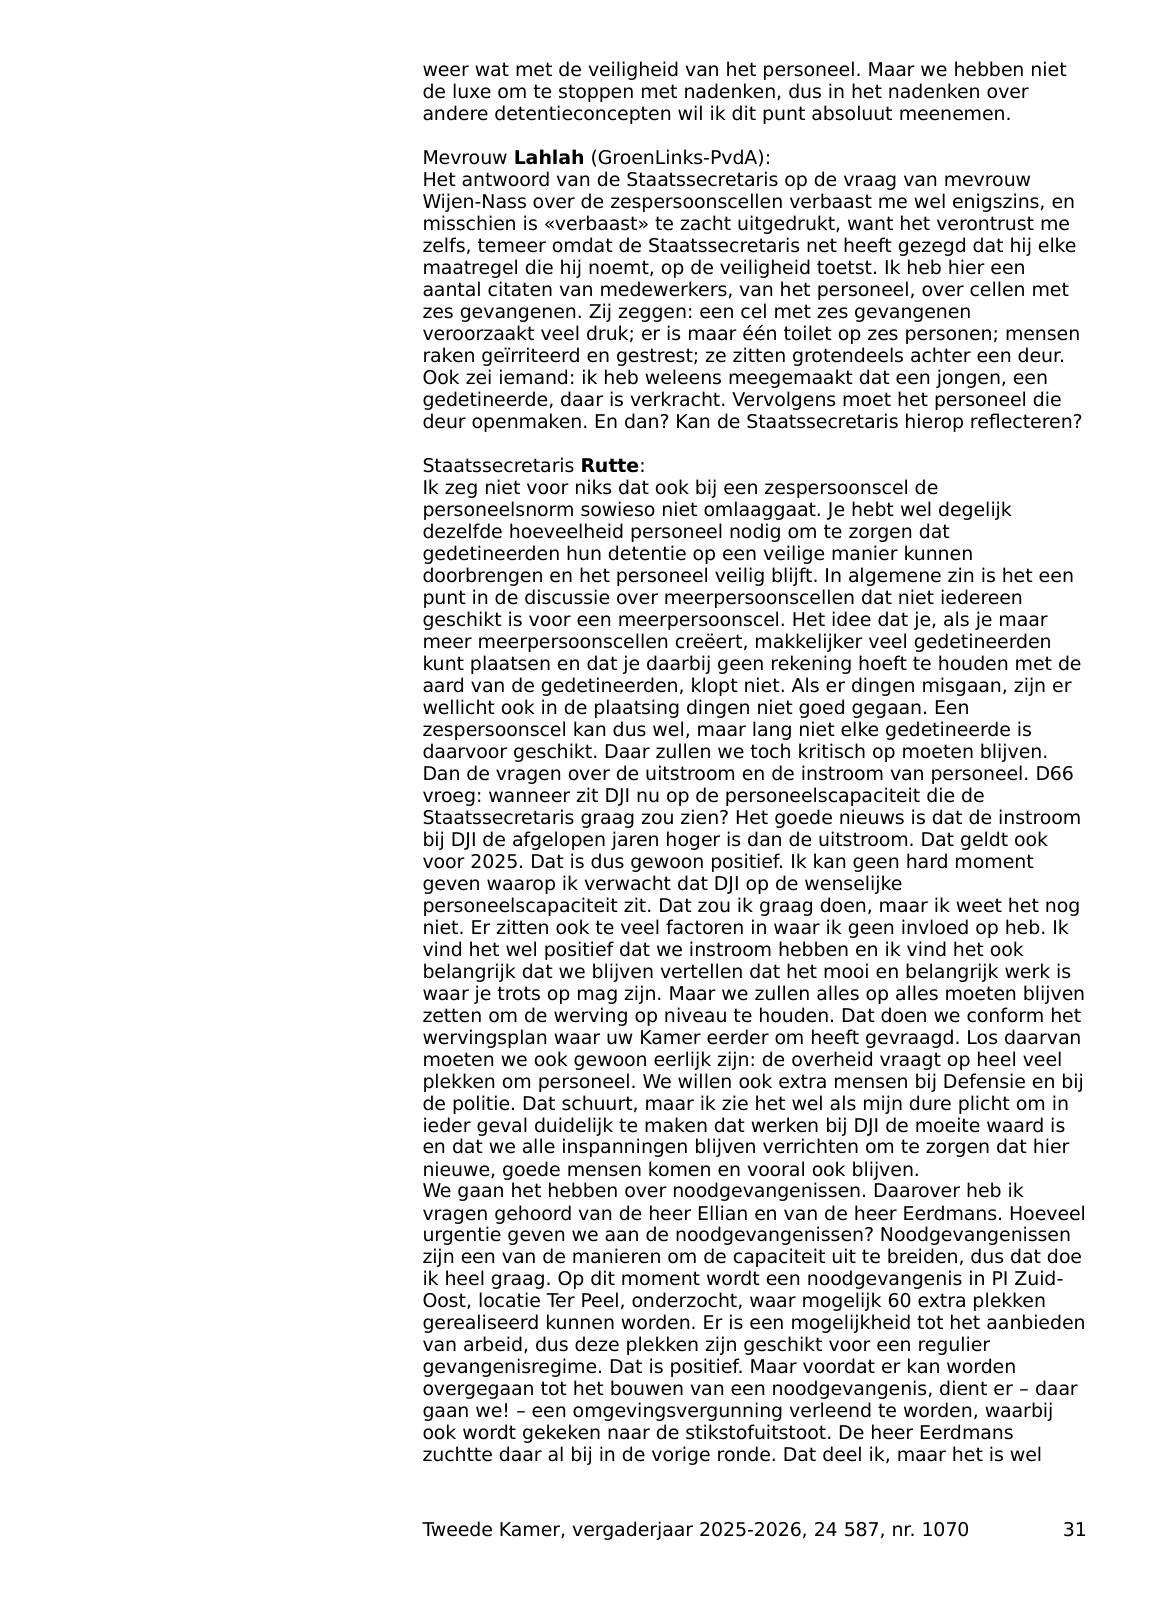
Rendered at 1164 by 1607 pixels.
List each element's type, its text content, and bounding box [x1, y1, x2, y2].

text weer wat met de veiligheid van het personeel. Maar we hebben niet de luxe om te stoppen met nadenken, dus in het nadenken over andere detentieconcepten wil ik dit punt absoluut meenemen. [422, 59, 1087, 125]
text Mevrouw Lahlah (GroenLinks-PvdA): [422, 147, 1087, 169]
text Het antwoord van de Staatssecretaris op de vraag van mevrouw Wijen-Nass over de zespersoonscellen verbaast me wel enigszins, en misschien is «verbaast» te zacht uitgedrukt, want het verontrust me zelfs, temeer omdat de Staatssecretaris net heeft gezegd dat hij elke maatregel die hij noemt, op de veiligheid toetst. Ik heb hier een aantal citaten van medewerkers, van het personeel, over cellen met zes gevangenen. Zij zeggen: een cel met zes gevangenen veroorzaakt veel druk; er is maar één toilet op zes personen; mensen raken geïrriteerd en gestrest; ze zitten grotendeels achter een deur. Ook zei iemand: ik heb weleens meegemaakt dat een jongen, een gedetineerde, daar is verkracht. Vervolgens moet het personeel die deur openmaken. En dan? Kan de Staatssecretaris hierop reflecteren? [422, 169, 1087, 433]
text Dan de vragen over de uitstroom en de instroom van personeel. D66 vroeg: wanneer zit DJI nu op de personeelscapaciteit die de Staatssecretaris graag zou zien? Het goede nieuws is dat de instroom bij DJI de afgelopen jaren hoger is dan de uitstroom. Dat geldt ook voor 2025. Dat is dus gewoon positief. Ik kan geen hard moment geven waarop ik verwacht dat DJI op de wenselijke personeelscapaciteit zit. Dat zou ik graag doen, maar ik weet het nog niet. Er zitten ook te veel factoren in waar ik geen invloed op heb. Ik vind het wel positief dat we instroom hebben en ik vind het ook belangrijk dat we blijven vertellen dat het mooi en belangrijk werk is waar je trots op mag zijn. Maar we zullen alles op alles moeten blijven zetten om de werving op niveau te houden. Dat doen we conform het wervingsplan waar uw Kamer eerder om heeft gevraagd. Los daarvan moeten we ook gewoon eerlijk zijn: de overheid vraagt op heel veel plekken om personeel. We willen ook extra mensen bij Defensie en bij de politie. Dat schuurt, maar ik zie het wel als mijn dure plicht om in ieder geval duidelijk te maken dat werken bij DJI de moeite waard is en dat we alle inspanningen blijven verrichten om te zorgen dat hier nieuwe, goede mensen komen en vooral ook blijven. [422, 763, 1087, 1180]
text We gaan het hebben over noodgevangenissen. Daarover heb ik vragen gehoord van de heer Ellian en van de heer Eerdmans. Hoeveel urgentie geven we aan de noodgevangenissen? Noodgevangenissen zijn een van de manieren om de capaciteit uit te breiden, dus dat doe ik heel graag. Op dit moment wordt een noodgevangenis in PI Zuid-Oost, locatie Ter Peel, onderzocht, waar mogelijk 60 extra plekken gerealiseerd kunnen worden. Er is een mogelijkheid tot het aanbieden van arbeid, dus deze plekken zijn geschikt voor een regulier gevangenisregime. Dat is positief. Maar voordat er kan worden overgegaan tot het bouwen van een noodgevangenis, dient er – daar gaan we! – een omgevingsvergunning verleend te worden, waarbij ook wordt gekeken naar de stikstofuitstoot. De heer Eerdmans zuchtte daar al bij in de vorige ronde. Dat deel ik, maar het is wel [422, 1180, 1087, 1466]
text Ik zeg niet voor niks dat ook bij een zespersoonscel de personeelsnorm sowieso niet omlaaggaat. Je hebt wel degelijk dezelfde hoeveelheid personeel nodig om te zorgen dat gedetineerden hun detentie op een veilige manier kunnen doorbrengen en het personeel veilig blijft. In algemene zin is het een punt in de discussie over meerpersoonscellen dat niet iedereen geschikt is voor een meerpersoonscel. Het idee dat je, als je maar meer meerpersoonscellen creëert, makkelijker veel gedetineerden kunt plaatsen en dat je daarbij geen rekening hoeft te houden met de aard van de gedetineerden, klopt niet. Als er dingen misgaan, zijn er wellicht ook in de plaatsing dingen niet goed gegaan. Een zespersoonscel kan dus wel, maar lang niet elke gedetineerde is daarvoor geschikt. Daar zullen we toch kritisch op moeten blijven. [422, 477, 1087, 763]
text Staatssecretaris Rutte: [422, 455, 1087, 477]
